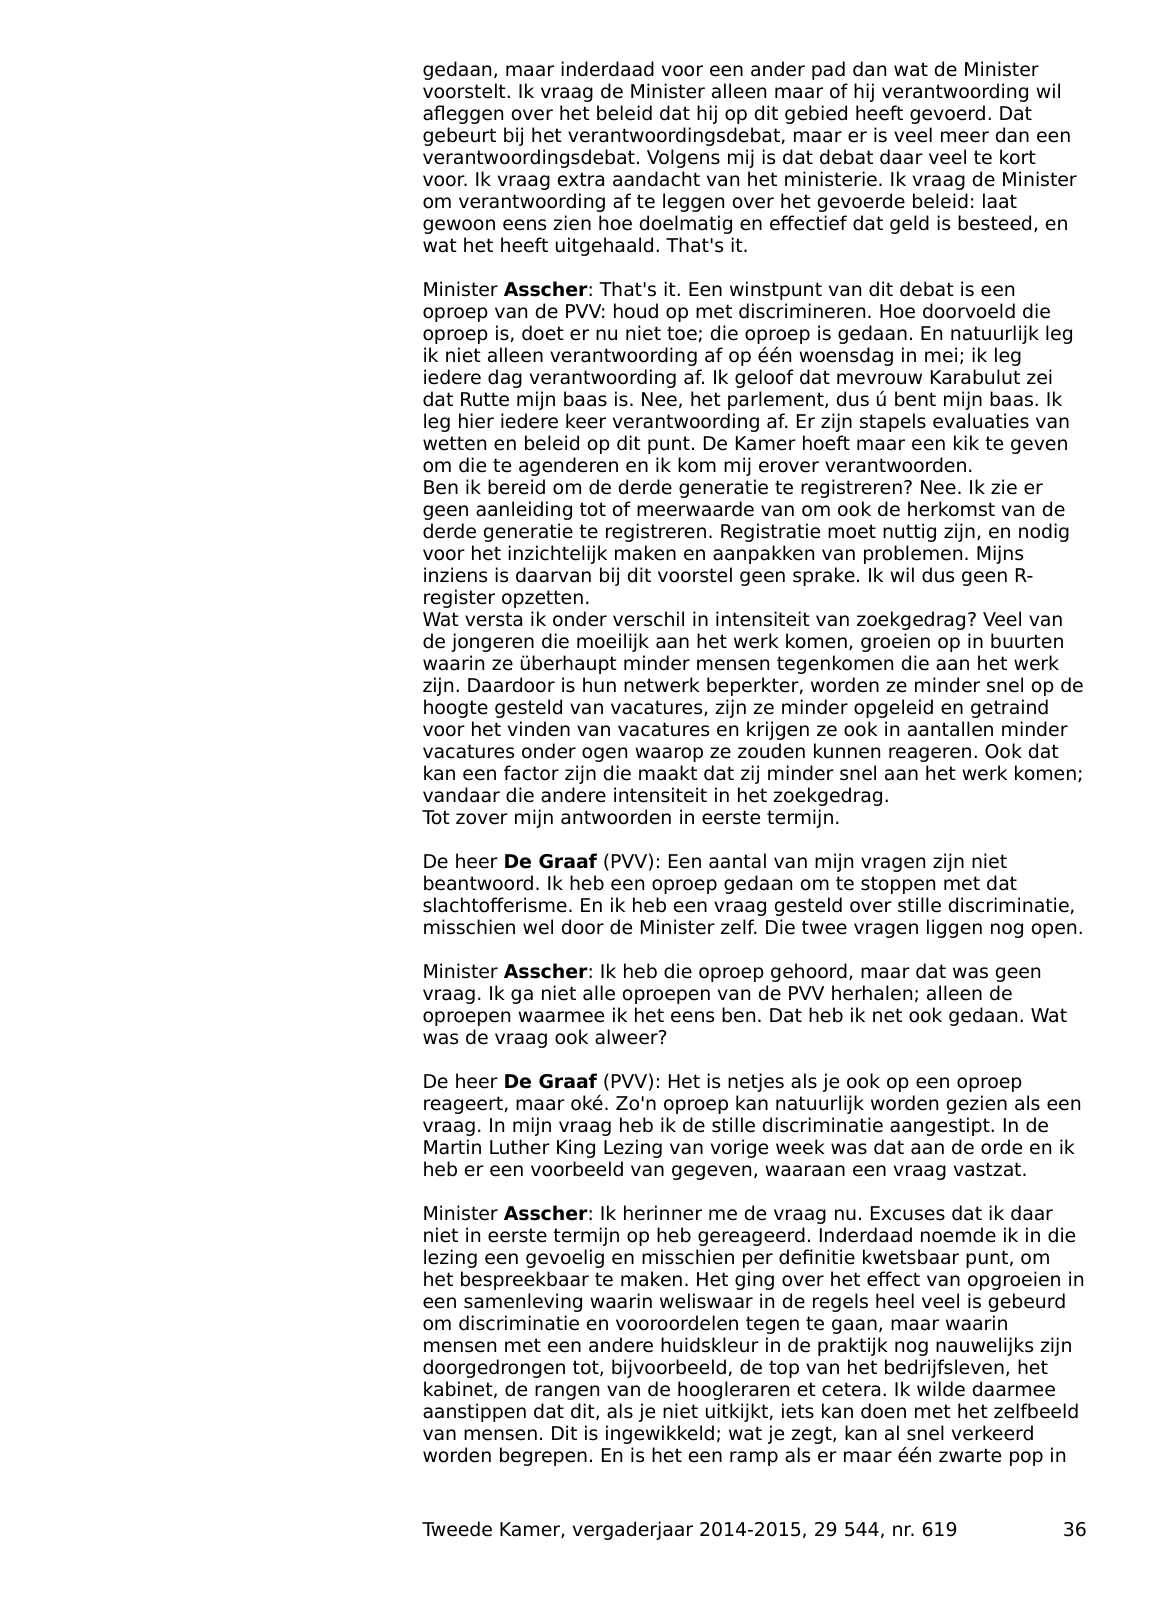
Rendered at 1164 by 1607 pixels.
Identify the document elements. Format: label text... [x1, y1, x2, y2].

text Tot zover mijn antwoorden in eerste termijn. [422, 807, 1087, 828]
text Ben ik bereid om de derde generatie te registreren? Nee. Ik zie er geen aanleiding tot of meerwaarde van om ook de herkomst van de derde generatie te registreren. Registratie moet nuttig zijn, en nodig voor het inzichtelijk maken en aanpakken van problemen. Mijns inziens is daarvan bij dit voorstel geen sprake. Ik wil dus geen R-register opzetten. [422, 477, 1087, 609]
text Wat versta ik onder verschil in intensiteit van zoekgedrag? Veel van de jongeren die moeilijk aan het werk komen, groeien op in buurten waarin ze überhaupt minder mensen tegenkomen die aan het werk zijn. Daardoor is hun netwerk beperkter, worden ze minder snel op de hoogte gesteld van vacatures, zijn ze minder opgeleid en getraind voor het vinden van vacatures en krijgen ze ook in aantallen minder vacatures onder ogen waarop ze zouden kunnen reageren. Ook dat kan een factor zijn die maakt dat zij minder snel aan het werk komen; vandaar die andere intensiteit in het zoekgedrag. [422, 609, 1087, 807]
text Minister Asscher: Ik heb die oproep gehoord, maar dat was geen vraag. Ik ga niet alle oproepen van de PVV herhalen; alleen de oproepen waarmee ik het eens ben. Dat heb ik net ook gedaan. Wat was de vraag ook alweer? [422, 961, 1087, 1049]
text Minister Asscher: Ik herinner me de vraag nu. Excuses dat ik daar niet in eerste termijn op heb gereageerd. Inderdaad noemde ik in die lezing een gevoelig en misschien per definitie kwetsbaar punt, om het bespreekbaar te maken. Het ging over het effect van opgroeien in een samenleving waarin weliswaar in de regels heel veel is gebeurd om discriminatie en vooroordelen tegen te gaan, maar waarin mensen met een andere huidskleur in de praktijk nog nauwelijks zijn doorgedrongen tot, bijvoorbeeld, de top van het bedrijfsleven, het kabinet, de rangen van de hoogleraren et cetera. Ik wilde daarmee aanstippen dat dit, als je niet uitkijkt, iets kan doen met het zelfbeeld van mensen. Dit is ingewikkeld; wat je zegt, kan al snel verkeerd worden begrepen. En is het een ramp als er maar één zwarte pop in [422, 1203, 1087, 1467]
text gedaan, maar inderdaad voor een ander pad dan wat de Minister voorstelt. Ik vraag de Minister alleen maar of hij verantwoording wil afleggen over het beleid dat hij op dit gebied heeft gevoerd. Dat gebeurt bij het verantwoordingsdebat, maar er is veel meer dan een verantwoordingsdebat. Volgens mij is dat debat daar veel te kort voor. Ik vraag extra aandacht van het ministerie. Ik vraag de Minister om verantwoording af te leggen over het gevoerde beleid: laat gewoon eens zien hoe doelmatig en effectief dat geld is besteed, en wat het heeft uitgehaald. That's it. [422, 59, 1087, 257]
text De heer De Graaf (PVV): Het is netjes als je ook op een oproep reageert, maar oké. Zo'n oproep kan natuurlijk worden gezien als een vraag. In mijn vraag heb ik de stille discriminatie aangestipt. In de Martin Luther King Lezing van vorige week was dat aan de orde en ik heb er een voorbeeld van gegeven, waaraan een vraag vastzat. [422, 1071, 1087, 1181]
text Minister Asscher: That's it. Een winstpunt van dit debat is een oproep van de PVV: houd op met discrimineren. Hoe doorvoeld die oproep is, doet er nu niet toe; die oproep is gedaan. En natuurlijk leg ik niet alleen verantwoording af op één woensdag in mei; ik leg iedere dag verantwoording af. Ik geloof dat mevrouw Karabulut zei dat Rutte mijn baas is. Nee, het parlement, dus ú bent mijn baas. Ik leg hier iedere keer verantwoording af. Er zijn stapels evaluaties van wetten en beleid op dit punt. De Kamer hoeft maar een kik te geven om die te agenderen en ik kom mij erover verantwoorden. [422, 279, 1087, 477]
text De heer De Graaf (PVV): Een aantal van mijn vragen zijn niet beantwoord. Ik heb een oproep gedaan om te stoppen met dat slachtofferisme. En ik heb een vraag gesteld over stille discriminatie, misschien wel door de Minister zelf. Die twee vragen liggen nog open. [422, 851, 1087, 939]
